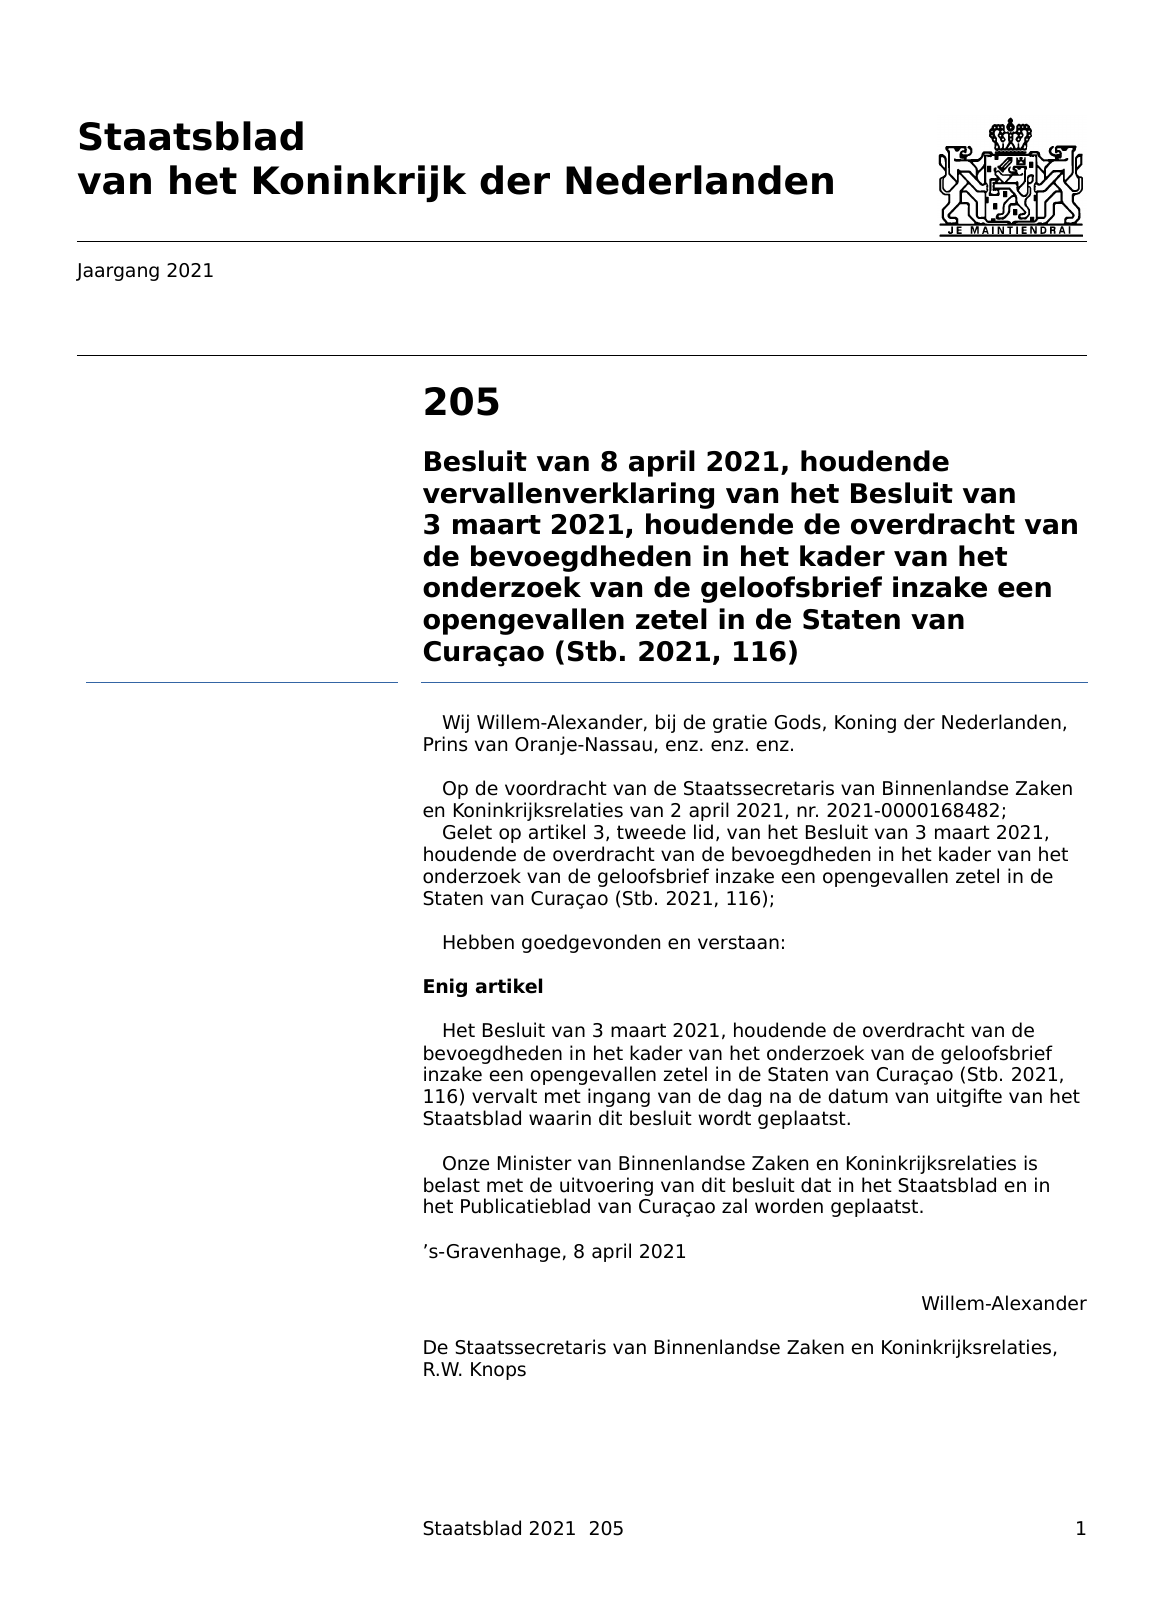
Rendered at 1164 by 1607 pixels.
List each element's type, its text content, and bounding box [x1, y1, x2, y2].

text Het Besluit van 3 maart 2021, houdende de overdracht van de bevoegdheden in het kader van het onderzoek van de geloofsbrief inzake een opengevallen zetel in de Staten van Curaçao (Stb. 2021, 116) vervalt met ingang van de dag na de datum van uitgifte van het Staatsblad waarin dit besluit wordt geplaatst. [422, 1020, 1087, 1130]
text Gelet op artikel 3, tweede lid, van het Besluit van 3 maart 2021, houdende de overdracht van de bevoegdheden in het kader van het onderzoek van de geloofsbrief inzake een opengevallen zetel in de Staten van Curaçao (Stb. 2021, 116); [422, 822, 1087, 910]
table_header Staatsblad van het Koninkrijk der Nederlanden [77, 100, 886, 241]
text Wij Willem-Alexander, bij de gratie Gods, Koning der Nederlanden, Prins van Oranje-Nassau, enz. enz. enz. [422, 712, 1087, 756]
table_cell Jaargang 2021 [77, 242, 1087, 355]
subtitle 205 [422, 381, 1087, 424]
text De Staatssecretaris van Binnenlandse Zaken en Koninkrijksrelaties, R.W. Knops [422, 1337, 1087, 1381]
text Hebben goedgevonden en verstaan: [422, 932, 1087, 954]
table_header [886, 100, 1087, 241]
text ’s-Gravenhage, 8 april 2021 [422, 1241, 1087, 1263]
subtitle Enig artikel [422, 976, 1087, 998]
picture [936, 115, 1087, 240]
text Onze Minister van Binnenlandse Zaken en Koninkrijksrelaties is belast met de uitvoering van dit besluit dat in het Staatsblad en in het Publicatieblad van Curaçao zal worden geplaatst. [422, 1152, 1087, 1218]
text Willem-Alexander [422, 1293, 1087, 1314]
text Besluit van 8 april 2021, houdende vervallenverklaring van het Besluit van 3 maart 2021, houdende de overdracht van de bevoegdheden in het kader van het onderzoek van de geloofsbrief inzake een opengevallen zetel in de Staten van Curaçao (Stb. 2021, 116) [422, 447, 1087, 667]
text Op de voordracht van de Staatssecretaris van Binnenlandse Zaken en Koninkrijksrelaties van 2 april 2021, nr. 2021-0000168482; [422, 778, 1087, 822]
